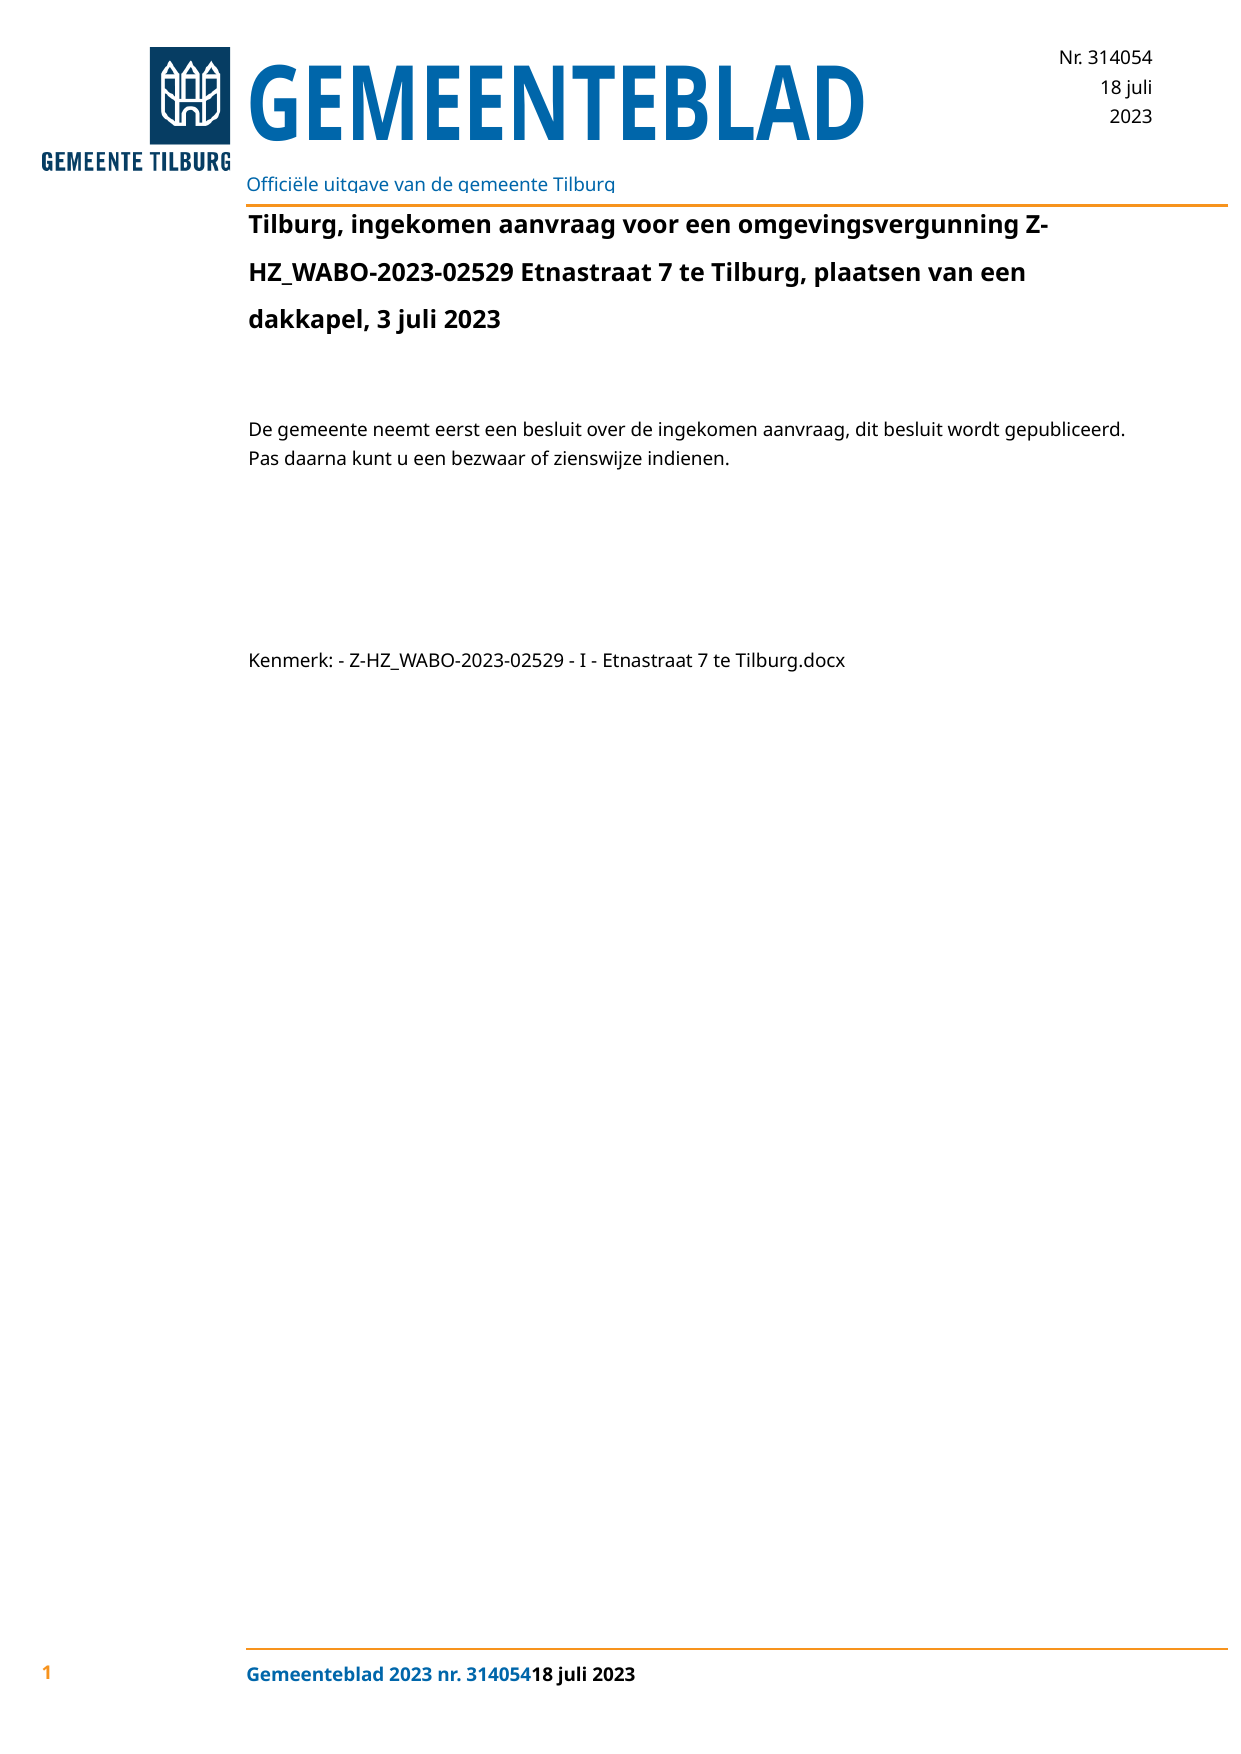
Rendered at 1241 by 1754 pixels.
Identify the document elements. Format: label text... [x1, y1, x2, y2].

text De gemeente neemt eerst een besluit over de ingekomen aanvraag, dit besluit wordt gepubliceerd. Pas daarna kunt u een bezwaar of zienswijze indienen. [248, 416, 1152, 471]
text Kenmerk: - Z-HZ_WABO-2023-02529 - I - Etnastraat 7 te Tilburg.docx [248, 647, 1152, 673]
picture [41, 47, 231, 172]
text Tilburg, ingekomen aanvraag voor een omgevingsvergunning Z-HZ_WABO-2023-02529 Etnastraat 7 te Tilburg, plaatsen van een dakkapel, 3 juli 2023 [248, 207, 1152, 336]
